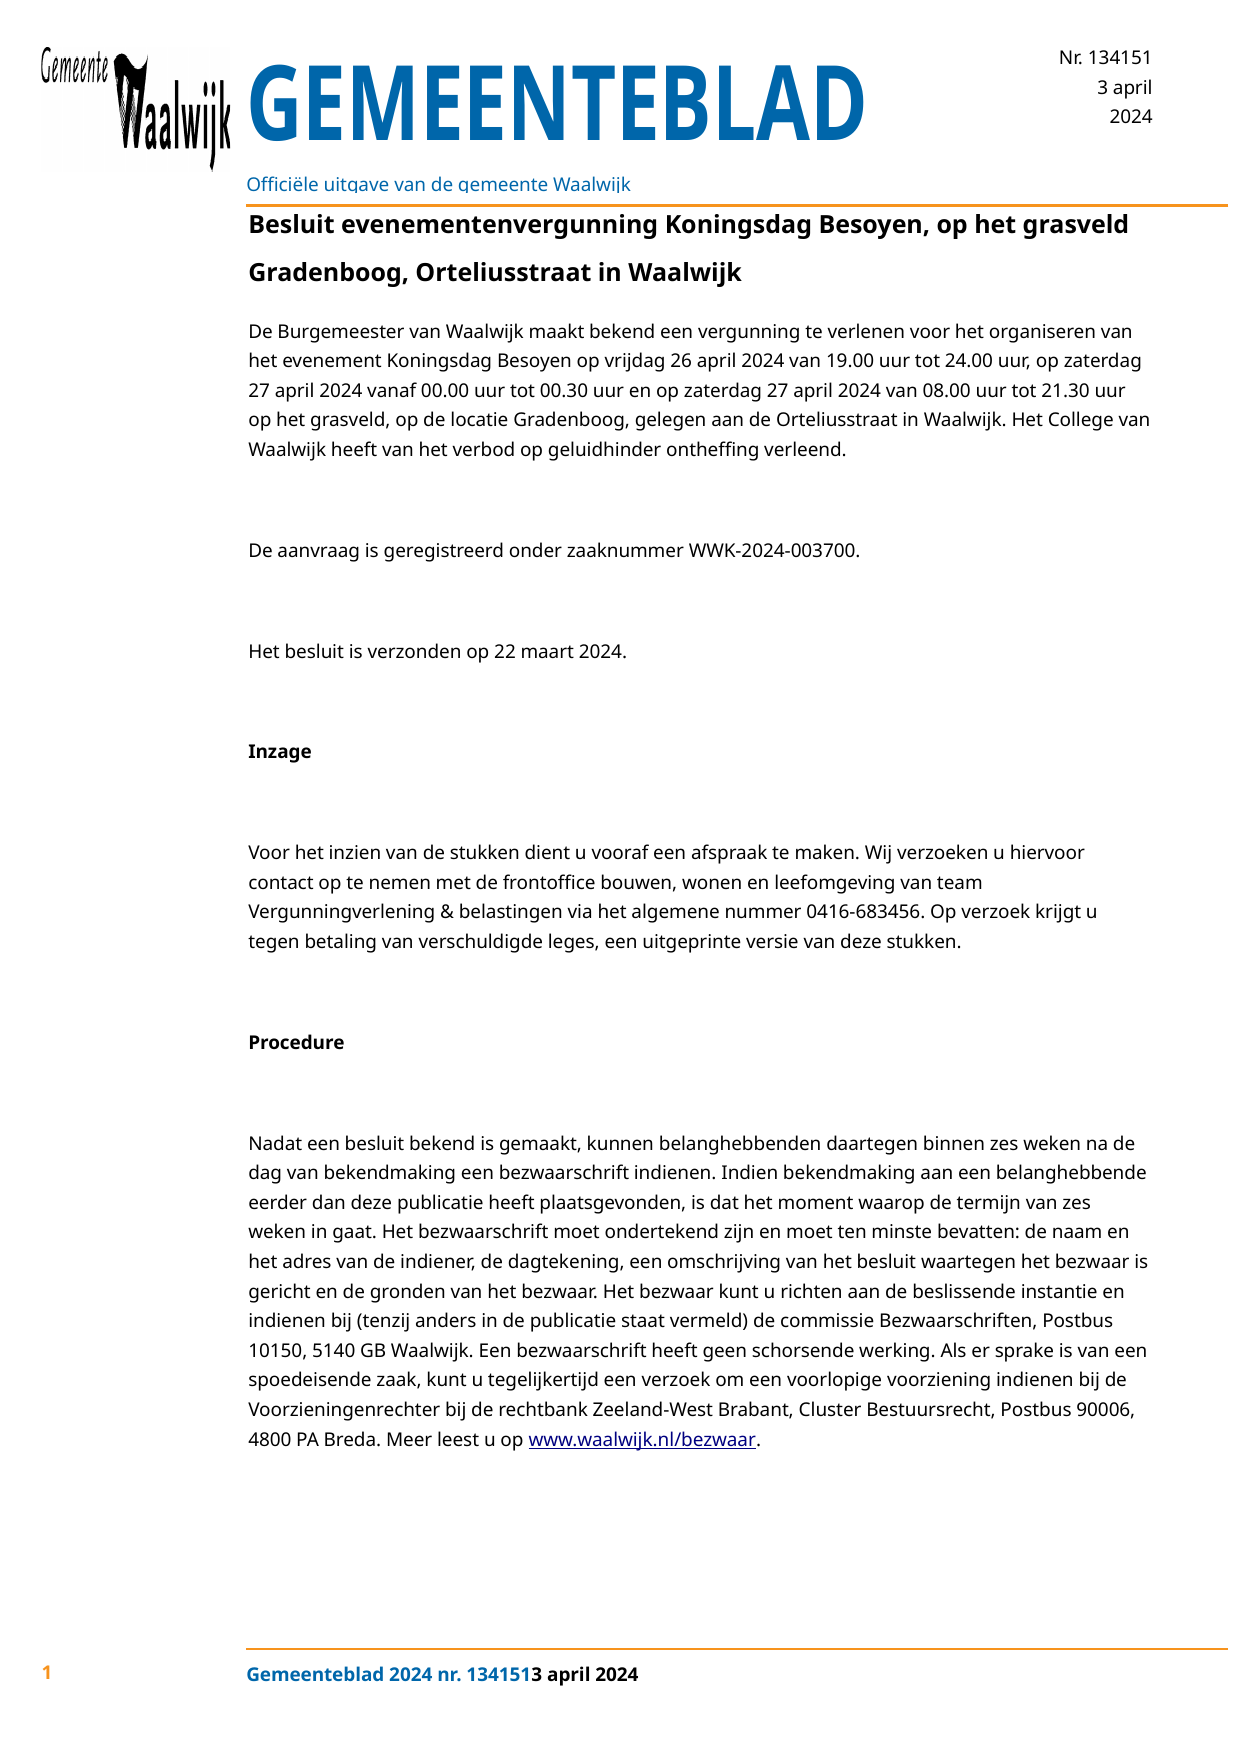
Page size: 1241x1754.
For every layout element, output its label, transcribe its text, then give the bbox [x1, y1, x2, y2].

text De Burgemeester van Waalwijk maakt bekend een vergunning te verlenen voor het organiseren van het evenement Koningsdag Besoyen op vrijdag 26 april 2024 van 19.00 uur tot 24.00 uur, op zaterdag 27 april 2024 vanaf 00.00 uur tot 00.30 uur en op zaterdag 27 april 2024 van 08.00 uur tot 21.30 uur op het grasveld, op de locatie Gradenboog, gelegen aan de Orteliusstraat in Waalwijk. Het College van Waalwijk heeft van het verbod op geluidhinder ontheffing verleend. [248, 318, 1152, 462]
text Inzage [248, 739, 1152, 764]
text De aanvraag is geregistreerd onder zaaknummer WWK-2024-003700. [248, 537, 1152, 563]
text Nadat een besluit bekend is gemaakt, kunnen belanghebbenden daartegen binnen zes weken na de dag van bekendmaking een bezwaarschrift indienen. Indien bekendmaking aan een belanghebbende eerder dan deze publicatie heeft plaatsgevonden, is dat het moment waarop de termijn van zes weken in gaat. Het bezwaarschrift moet ondertekend zijn en moet ten minste bevatten: de naam en het adres van de indiener, de dagtekening, een omschrijving van het besluit waartegen het bezwaar is gericht en de gronden van het bezwaar. Het bezwaar kunt u richten aan de beslissende instantie en indienen bij (tenzij anders in de publicatie staat vermeld) de commissie Bezwaarschriften, Postbus 10150, 5140 GB Waalwijk. Een bezwaarschrift heeft geen schorsende werking. Als er sprake is van een spoedeisende zaak, kunt u tegelijkertijd een verzoek om een voorlopige voorziening indienen bij de Voorzieningenrechter bij de rechtbank Zeeland-West Brabant, Cluster Bestuursrecht, Postbus 90006, 4800 PA Breda. Meer leest u op www.waalwijk.nl/bezwaar. [248, 1130, 1152, 1452]
text Besluit evenementenvergunning Koningsdag Besoyen, op het grasveld Gradenboog, Orteliusstraat in Waalwijk [248, 207, 1152, 288]
text Voor het inzien van de stukken dient u vooraf een afspraak te maken. Wij verzoeken u hiervoor contact op te nemen met de frontoffice bouwen, wonen en leefomgeving van team Vergunningverlening & belastingen via het algemene nummer 0416-683456. Op verzoek krijgt u tegen betaling van verschuldigde leges, een uitgeprinte versie van deze stukken. [248, 839, 1152, 954]
text Procedure [248, 1029, 1152, 1055]
picture [41, 47, 231, 172]
text Het besluit is verzonden op 22 maart 2024. [248, 638, 1152, 664]
